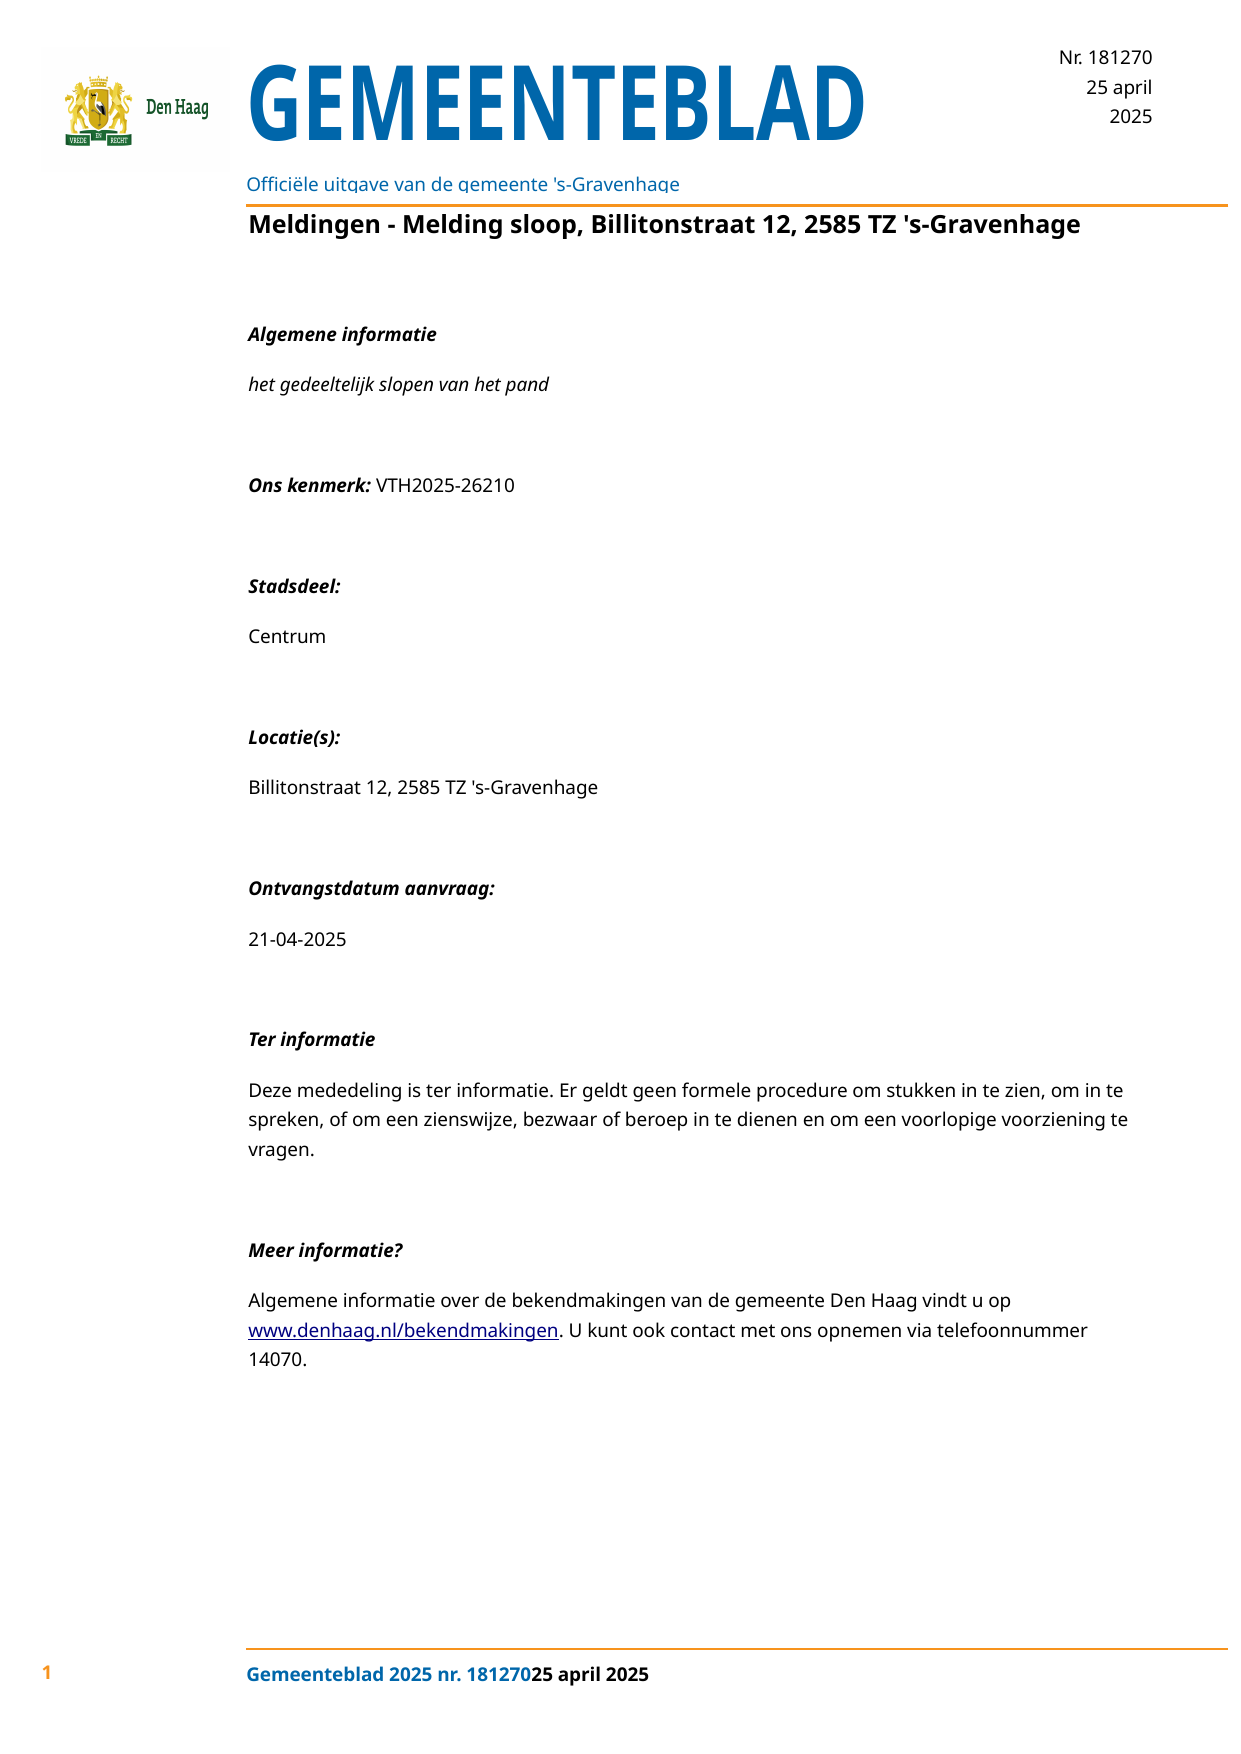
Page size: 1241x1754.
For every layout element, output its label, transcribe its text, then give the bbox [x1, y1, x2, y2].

text Ter informatie [248, 1027, 1152, 1052]
text Centrum [248, 623, 1152, 649]
text Algemene informatie [248, 321, 1152, 346]
text het gedeeltelijk slopen van het pand [248, 371, 1152, 397]
text Meldingen - Melding sloop, Billitonstraat 12, 2585 TZ 's-Gravenhage [248, 207, 1152, 241]
text Deze mededeling is ter informatie. Er geldt geen formele procedure om stukken in te zien, om in te spreken, of om een zienswijze, bezwaar of beroep in te dienen en om een voorlopige voorziening te vragen. [248, 1077, 1152, 1162]
text Locatie(s): [248, 724, 1152, 750]
text Algemene informatie over de bekendmakingen van de gemeente Den Haag vindt u op www.denhaag.nl/bekendmakingen. U kunt ook contact met ons opnemen via telefoonnummer 14070. [248, 1287, 1152, 1372]
picture [41, 47, 231, 172]
text Meer informatie? [248, 1237, 1152, 1263]
text Ons kenmerk: VTH2025-26210 [248, 472, 1152, 498]
text Stadsdeel: [248, 573, 1152, 598]
text 21-04-2025 [248, 926, 1152, 951]
text Billitonstraat 12, 2585 TZ 's-Gravenhage [248, 774, 1152, 800]
text Ontvangstdatum aanvraag: [248, 875, 1152, 901]
